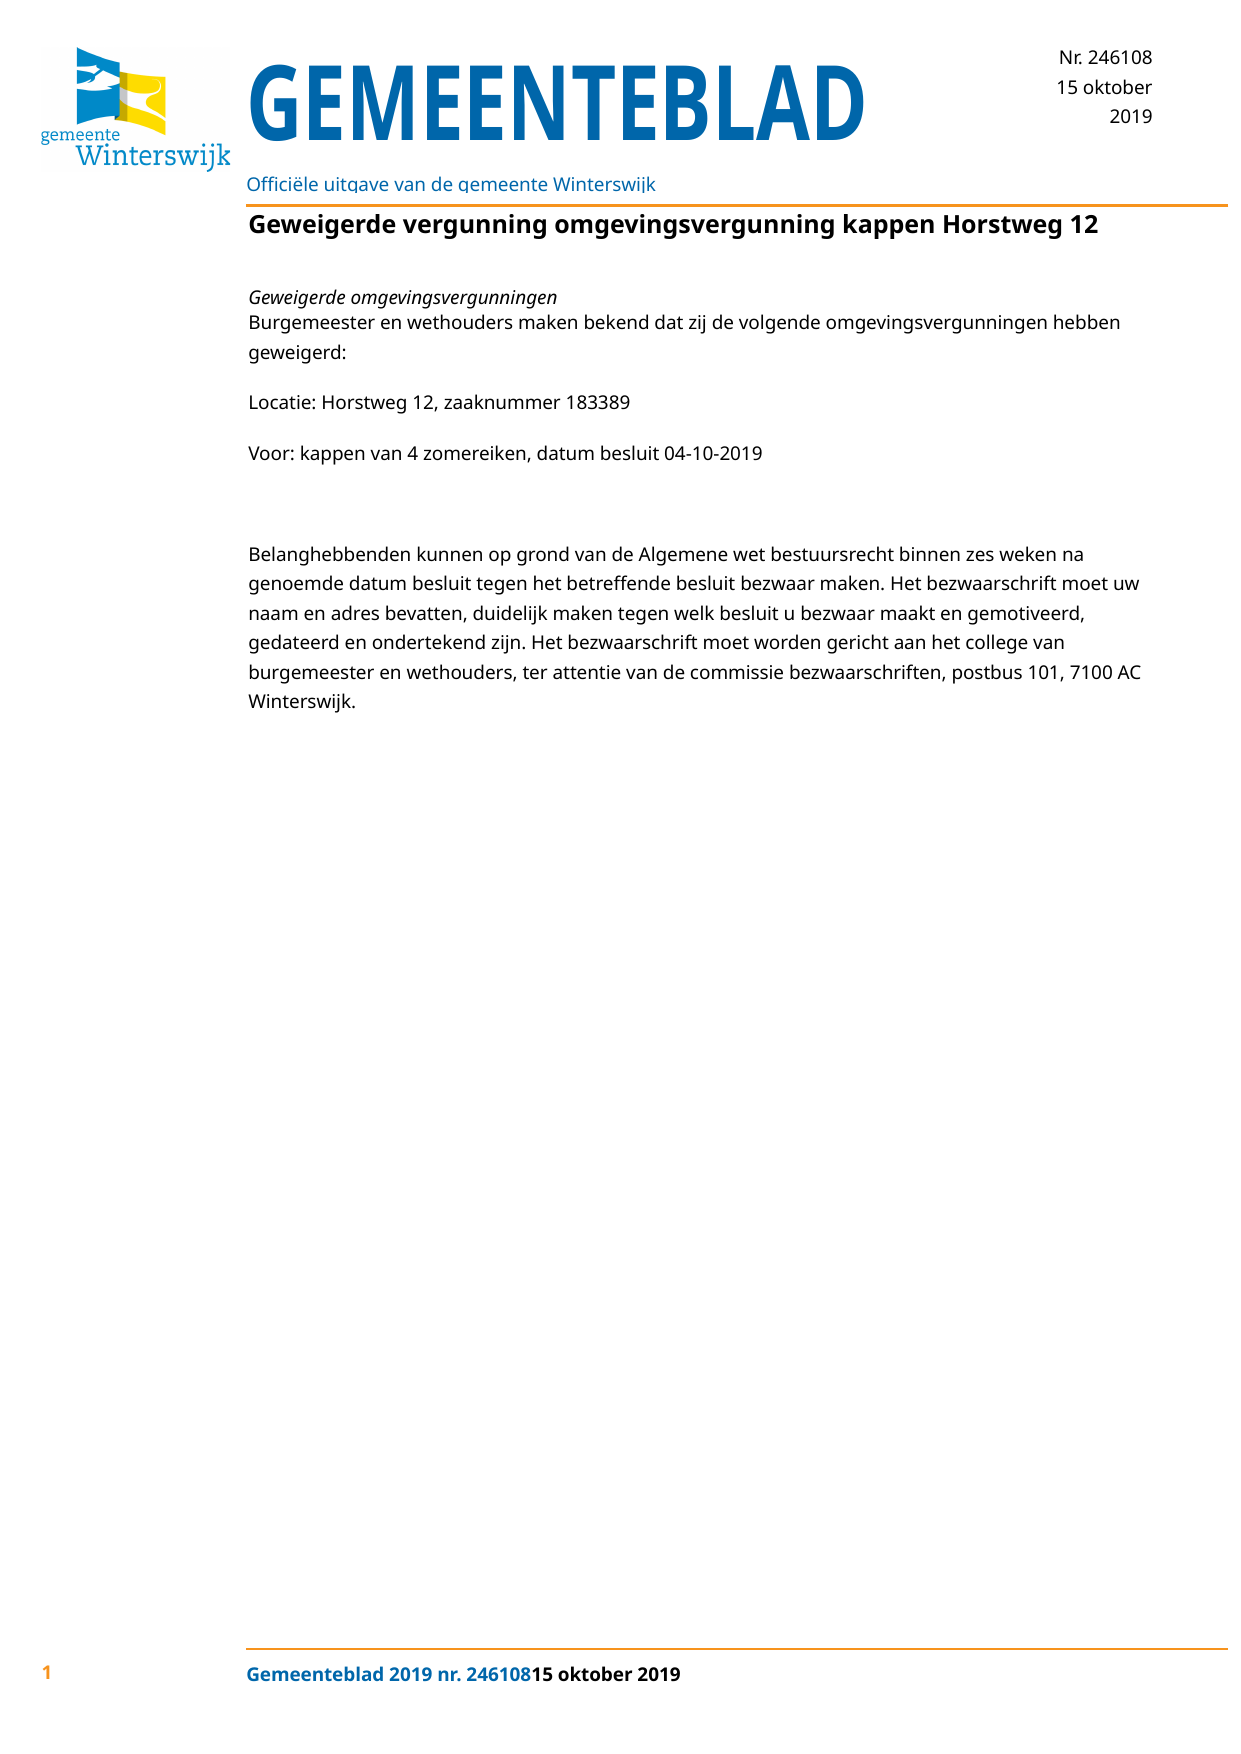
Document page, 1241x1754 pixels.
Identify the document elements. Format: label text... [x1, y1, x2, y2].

picture [225, 153, 231, 162]
text Geweigerde omgevingsvergunningen [248, 284, 1152, 309]
text Geweigerde vergunning omgevingsvergunning kappen Horstweg 12 [248, 207, 1152, 241]
text Burgemeester en wethouders maken bekend dat zij de volgende omgevingsvergunningen hebben geweigerd: [248, 309, 1152, 365]
picture [41, 47, 231, 172]
text Voor: kappen van 4 zomereiken, datum besluit 04-10-2019 [248, 440, 1152, 466]
text Locatie: Horstweg 12, zaaknummer 183389 [248, 389, 1152, 415]
text Belanghebbenden kunnen op grond van de Algemene wet bestuursrecht binnen zes weken na genoemde datum besluit tegen het betreffende besluit bezwaar maken. Het bezwaarschrift moet uw naam en adres bevatten, duidelijk maken tegen welk besluit u bezwaar maakt en gemotiveerd, gedateerd en ondertekend zijn. Het bezwaarschrift moet worden gericht aan het college van burgemeester en wethouders, ter attentie van de commissie bezwaarschriften, postbus 101, 7100 AC Winterswijk. [248, 541, 1152, 714]
